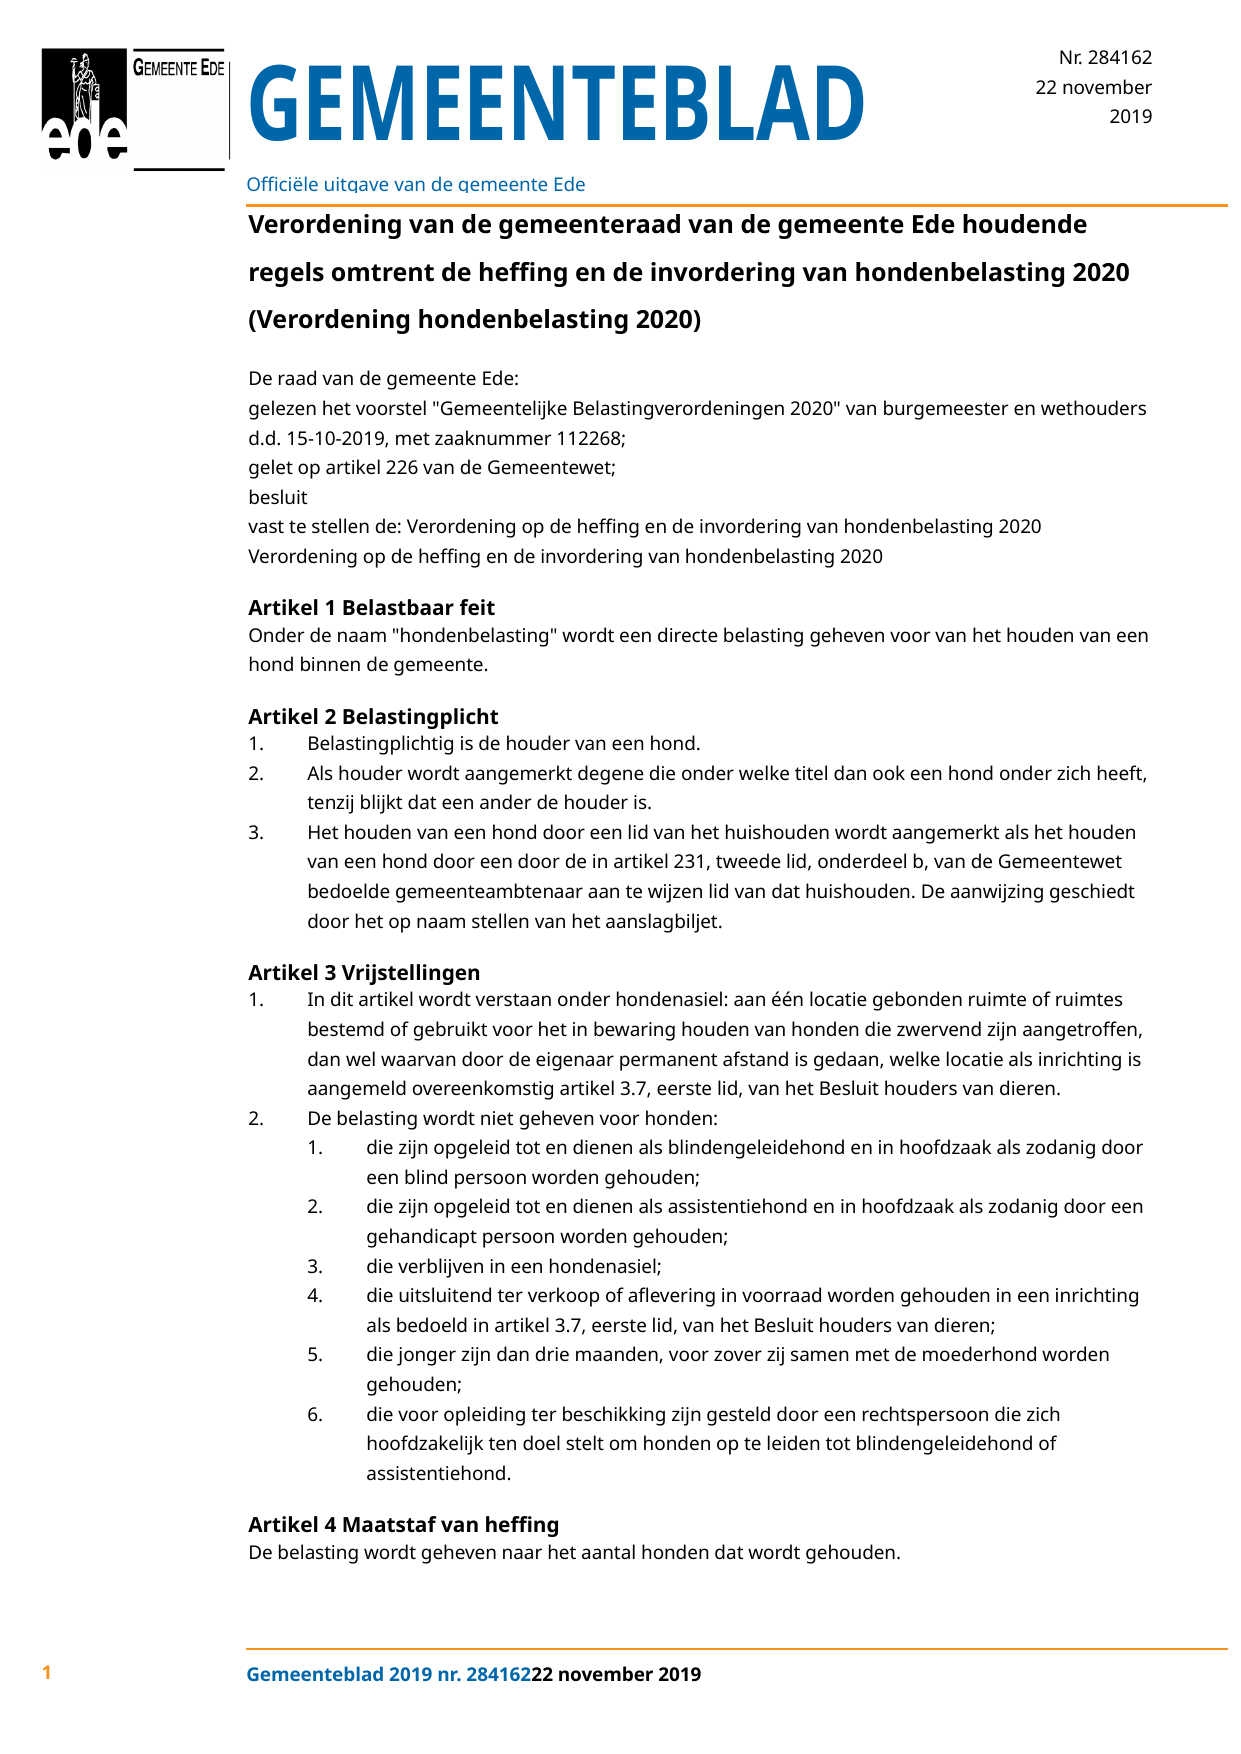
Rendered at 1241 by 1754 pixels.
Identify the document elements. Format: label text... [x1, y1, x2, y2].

text Artikel 3 Vrijstellingen [248, 958, 1152, 987]
list Belastingplichtig is de houder van een hond. [248, 730, 1152, 756]
text Artikel 1 Belastbaar feit [248, 593, 1152, 622]
list die zijn opgeleid tot en dienen als blindengeleidehond en in hoofdzaak als zodanig door een blind persoon worden gehouden; [307, 1134, 1152, 1190]
list die zijn opgeleid tot en dienen als assistentiehond en in hoofdzaak als zodanig door een gehandicapt persoon worden gehouden; [307, 1194, 1152, 1249]
list Het houden van een hond door een lid van het huishouden wordt aangemerkt als het houden van een hond door een door de in artikel 231, tweede lid, onderdeel b, van de Gemeentewet bedoelde gemeenteambtenaar aan te wijzen lid van dat huishouden. De aanwijzing geschiedt door het op naam stellen van het aanslagbiljet. [248, 819, 1152, 933]
text Onder de naam "hondenbelasting" wordt een directe belasting geheven voor van het houden van een hond binnen de gemeente. [248, 622, 1152, 677]
text De raad van de gemeente Ede: [248, 366, 1152, 391]
text Verordening op de heffing en de invordering van hondenbelasting 2020 [248, 543, 1152, 569]
list In dit artikel wordt verstaan onder hondenasiel: aan één locatie gebonden ruimte of ruimtes bestemd of gebruikt voor het in bewaring houden van honden die zwervend zijn aangetroffen, dan wel waarvan door de eigenaar permanent afstand is gedaan, welke locatie als inrichting is aangemeld overeenkomstig artikel 3.7, eerste lid, van het Besluit houders van dieren. [248, 987, 1152, 1101]
list die jonger zijn dan drie maanden, voor zover zij samen met de moederhond worden gehouden; [307, 1342, 1152, 1397]
picture [41, 47, 231, 172]
text gelet op artikel 226 van de Gemeentewet; [248, 454, 1152, 480]
text Artikel 2 Belastingplicht [248, 702, 1152, 730]
text Artikel 4 Maatstaf van heffing [248, 1510, 1152, 1539]
list die verblijven in een hondenasiel; [307, 1253, 1152, 1279]
text besluit [248, 484, 1152, 509]
list die uitsluitend ter verkoop of aflevering in voorraad worden gehouden in een inrichting als bedoeld in artikel 3.7, eerste lid, van het Besluit houders van dieren; [307, 1282, 1152, 1338]
list De belasting wordt niet geheven voor honden: [248, 1105, 1152, 1131]
list die voor opleiding ter beschikking zijn gesteld door een rechtspersoon die zich hoofdzakelijk ten doel stelt om honden op te leiden tot blindengeleidehond of assistentiehond. [307, 1401, 1152, 1486]
text Verordening van de gemeenteraad van de gemeente Ede houdende regels omtrent de heffing en de invordering van hondenbelasting 2020 (Verordening hondenbelasting 2020) [248, 207, 1152, 336]
text De belasting wordt geheven naar het aantal honden dat wordt gehouden. [248, 1539, 1152, 1564]
text vast te stellen de: Verordening op de heffing en de invordering van hondenbelasting 2020 [248, 513, 1152, 539]
list Als houder wordt aangemerkt degene die onder welke titel dan ook een hond onder zich heeft, tenzij blijkt dat een ander de houder is. [248, 760, 1152, 815]
text gelezen het voorstel "Gemeentelijke Belastingverordeningen 2020" van burgemeester en wethouders d.d. 15-10-2019, met zaaknummer 112268; [248, 395, 1152, 450]
